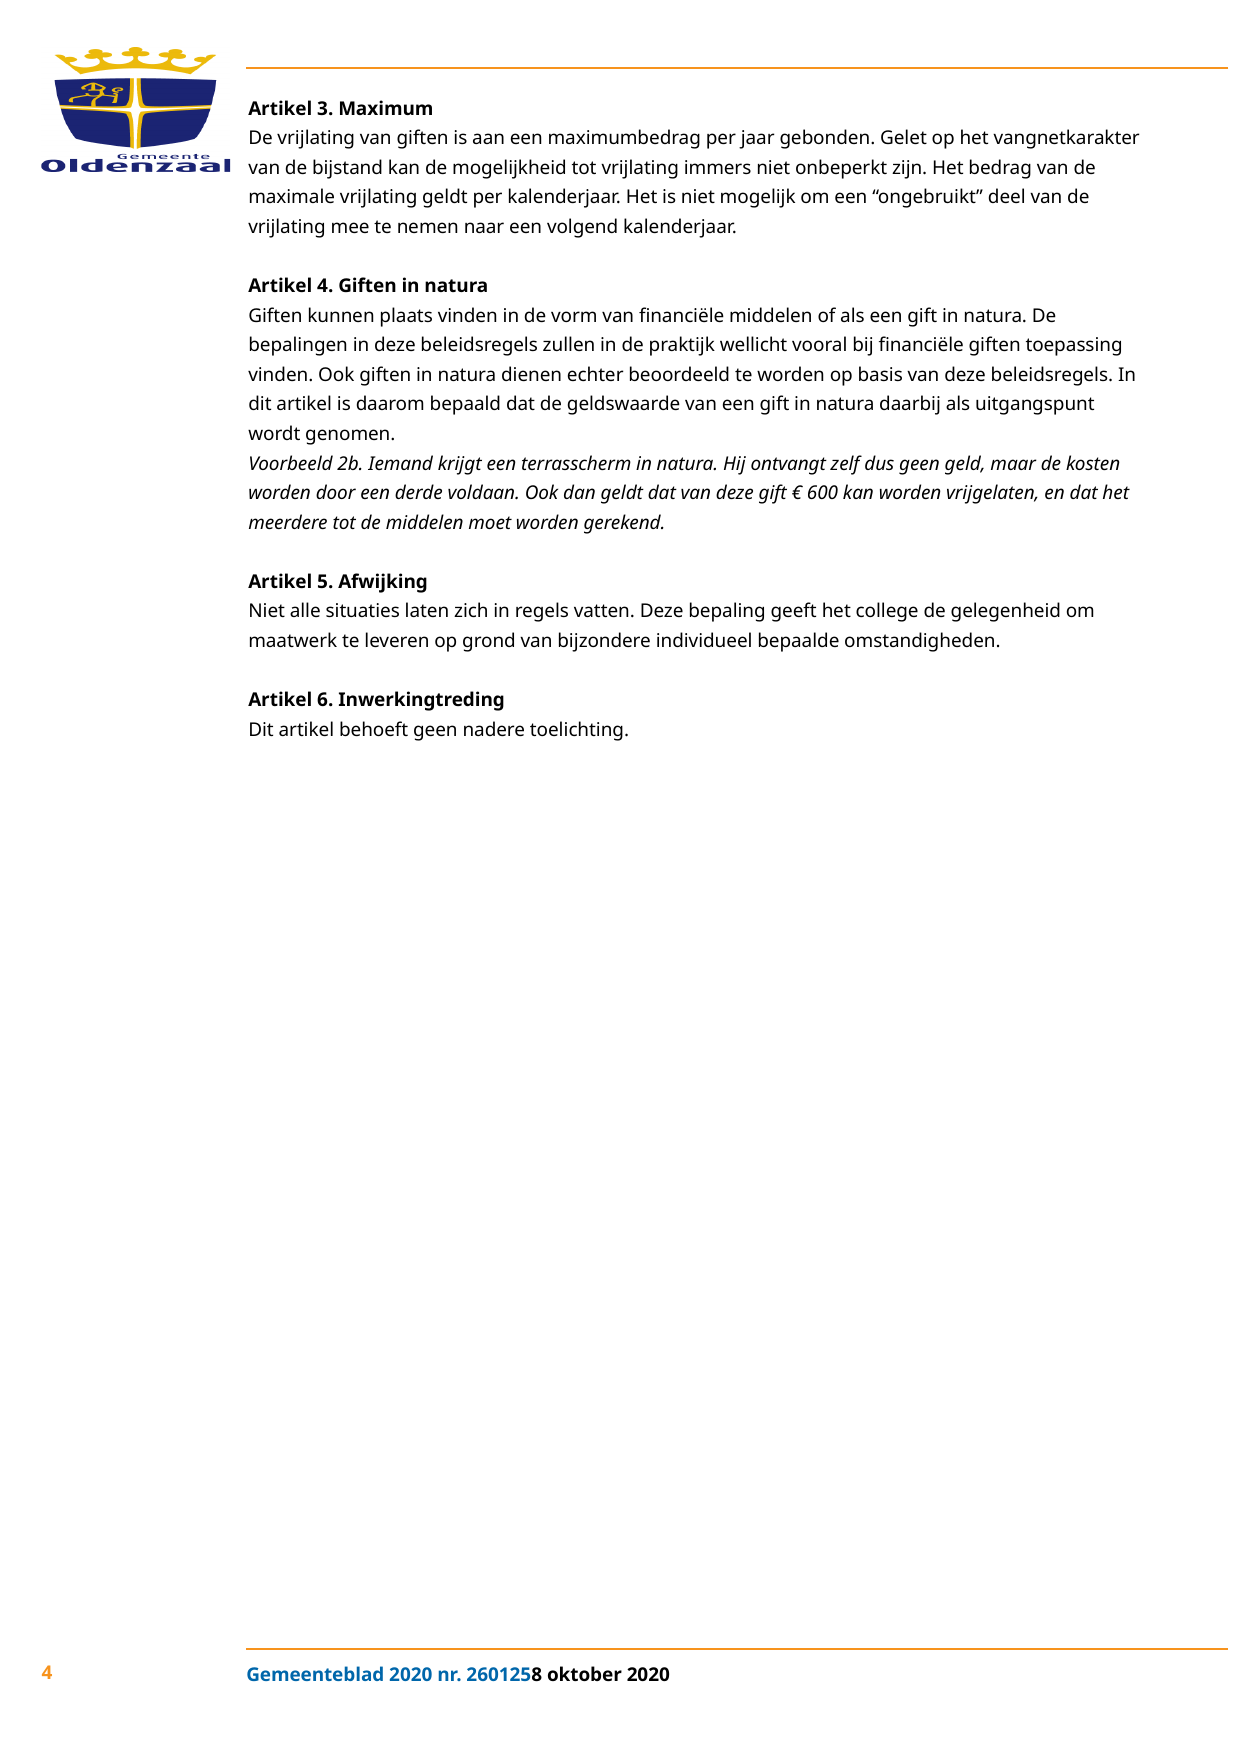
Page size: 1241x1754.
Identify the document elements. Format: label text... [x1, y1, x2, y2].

text Giften kunnen plaats vinden in de vorm van financiële middelen of als een gift in natura. De bepalingen in deze beleidsregels zullen in de praktijk wellicht vooral bij financiële giften toepassing vinden. Ook giften in natura dienen echter beoordeeld te worden op basis van deze beleidsregels. In dit artikel is daarom bepaald dat de geldswaarde van een gift in natura daarbij als uitgangspunt wordt genomen. [248, 302, 1152, 446]
text Artikel 3. Maximum [248, 95, 1152, 121]
text Niet alle situaties laten zich in regels vatten. Deze bepaling geeft het college de gelegenheid om maatwerk te leveren op grond van bijzondere individueel bepaalde omstandigheden. [248, 598, 1152, 653]
picture [41, 47, 231, 172]
text Artikel 6. Inwerkingtreding [248, 686, 1152, 712]
text Voorbeeld 2b. Iemand krijgt een terrasscherm in natura. Hij ontvangt zelf dus geen geld, maar de kosten worden door een derde voldaan. Ook dan geldt dat van deze gift € 600 kan worden vrijgelaten, en dat het meerdere tot de middelen moet worden gerekend. [248, 450, 1152, 535]
text Dit artikel behoeft geen nadere toelichting. [248, 716, 1152, 742]
text De vrijlating van giften is aan een maximumbedrag per jaar gebonden. Gelet op het vangnetkarakter van de bijstand kan de mogelijkheid tot vrijlating immers niet onbeperkt zijn. Het bedrag van de maximale vrijlating geldt per kalenderjaar. Het is niet mogelijk om een “ongebruikt” deel van de vrijlating mee te nemen naar een volgend kalenderjaar. [248, 124, 1152, 239]
text Artikel 5. Afwijking [248, 568, 1152, 594]
text Artikel 4. Giften in natura [248, 272, 1152, 298]
